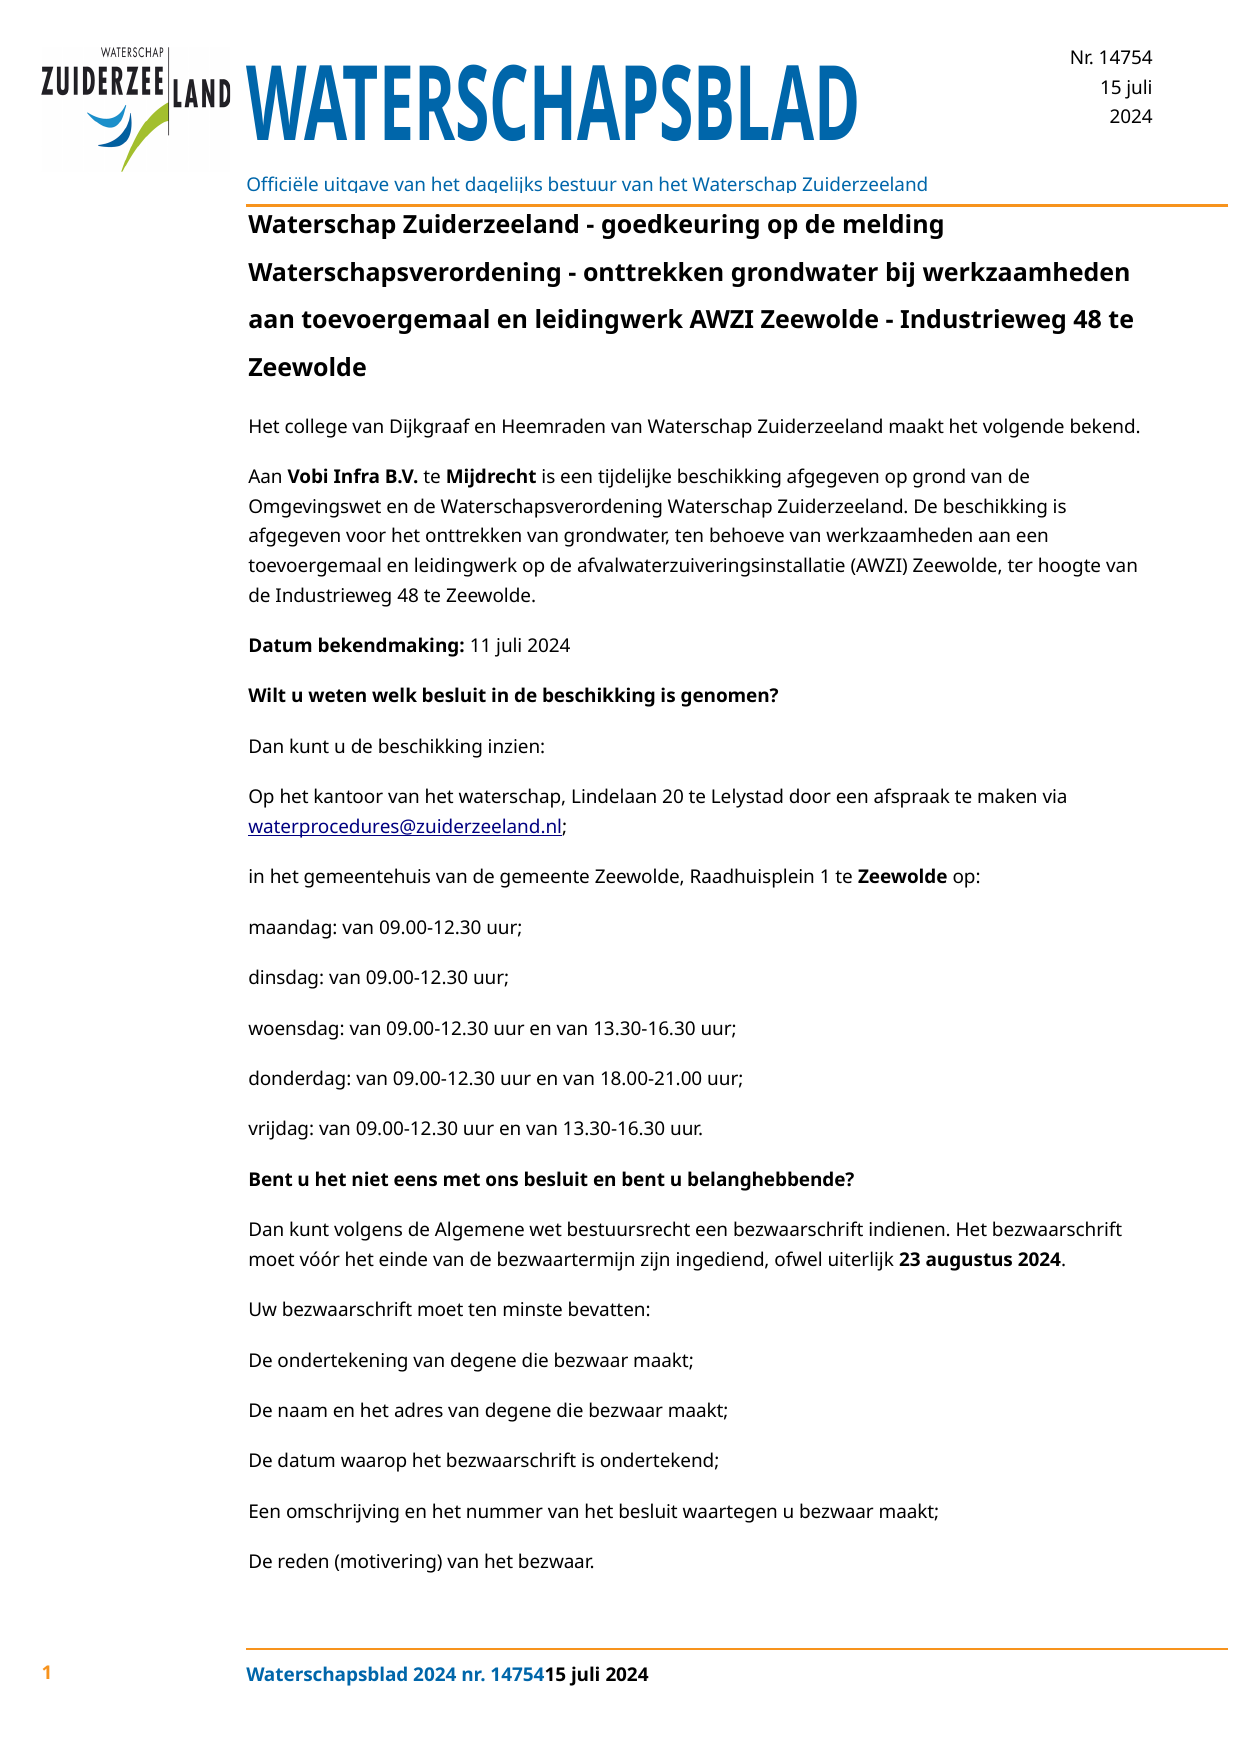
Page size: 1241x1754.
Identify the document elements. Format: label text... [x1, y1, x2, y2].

text Datum bekendmaking: 11 juli 2024 [248, 632, 1152, 658]
text Waterschap Zuiderzeeland - goedkeuring op de melding Waterschapsverordening - onttrekken grondwater bij werkzaamheden aan toevoergemaal en leidingwerk AWZI Zeewolde - Industrieweg 48 te Zeewolde [248, 207, 1152, 384]
text Het college van Dijkgraaf en Heemraden van Waterschap Zuiderzeeland maakt het volgende bekend. [248, 413, 1152, 439]
text maandag: van 09.00-12.30 uur; [248, 914, 1152, 940]
text De reden (motivering) van het bezwaar. [248, 1548, 1152, 1574]
text Dan kunt u de beschikking inzien: [248, 733, 1152, 759]
text De naam en het adres van degene die bezwaar maakt; [248, 1397, 1152, 1423]
text woensdag: van 09.00-12.30 uur en van 13.30-16.30 uur; [248, 1015, 1152, 1041]
text in het gemeentehuis van de gemeente Zeewolde, Raadhuisplein 1 te Zeewolde op: [248, 863, 1152, 889]
text Dan kunt volgens de Algemene wet bestuursrecht een bezwaarschrift indienen. Het bezwaarschrift moet vóór het einde van de bezwaartermijn zijn ingediend, ofwel uiterlijk 23 augustus 2024. [248, 1216, 1152, 1272]
text De datum waarop het bezwaarschrift is ondertekend; [248, 1448, 1152, 1473]
text Wilt u weten welk besluit in de beschikking is genomen? [248, 683, 1152, 708]
picture [41, 47, 231, 172]
text Een omschrijving en het nummer van het besluit waartegen u bezwaar maakt; [248, 1498, 1152, 1524]
text dinsdag: van 09.00-12.30 uur; [248, 964, 1152, 990]
text Uw bezwaarschrift moet ten minste bevatten: [248, 1296, 1152, 1322]
text donderdag: van 09.00-12.30 uur en van 18.00-21.00 uur; [248, 1065, 1152, 1091]
text vrijdag: van 09.00-12.30 uur en van 13.30-16.30 uur. [248, 1116, 1152, 1141]
text Aan Vobi Infra B.V. te Mijdrecht is een tijdelijke beschikking afgegeven op grond van de Omgevingswet en de Waterschapsverordening Waterschap Zuiderzeeland. De beschikking is afgegeven voor het onttrekken van grondwater, ten behoeve van werkzaamheden aan een toevoergemaal en leidingwerk op de afvalwaterzuiveringsinstallatie (AWZI) Zeewolde, ter hoogte van de Industrieweg 48 te Zeewolde. [248, 463, 1152, 608]
text Op het kantoor van het waterschap, Lindelaan 20 te Lelystad door een afspraak te maken via waterprocedures@zuiderzeeland.nl; [248, 783, 1152, 839]
text De ondertekening van degene die bezwaar maakt; [248, 1347, 1152, 1373]
text Bent u het niet eens met ons besluit en bent u belanghebbende? [248, 1166, 1152, 1192]
